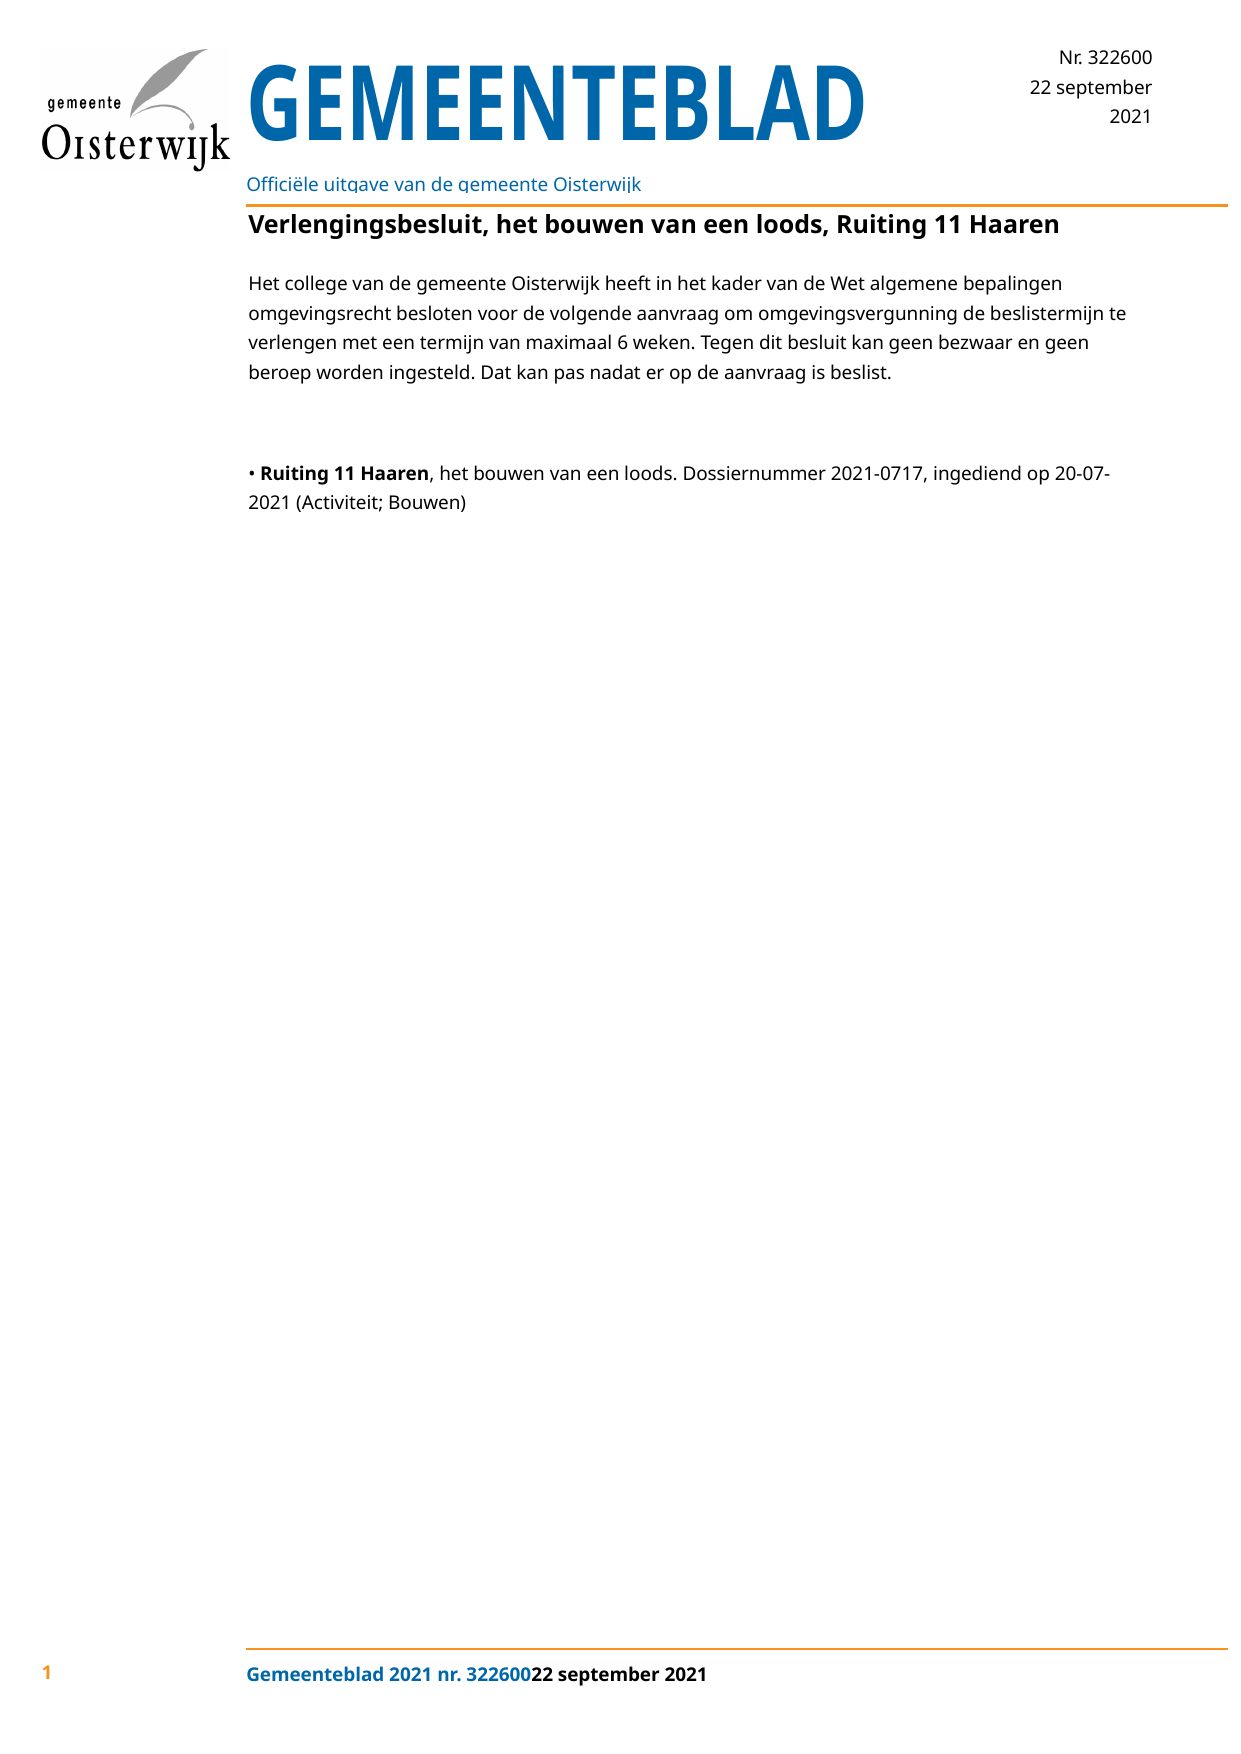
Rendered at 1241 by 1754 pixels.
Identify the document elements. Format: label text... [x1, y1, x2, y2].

text Het college van de gemeente Oisterwijk heeft in het kader van de Wet algemene bepalingen omgevingsrecht besloten voor de volgende aanvraag om omgevingsvergunning de beslistermijn te verlengen met een termijn van maximaal 6 weken. Tegen dit besluit kan geen bezwaar en geen beroep worden ingesteld. Dat kan pas nadat er op de aanvraag is beslist. [248, 270, 1152, 385]
picture [41, 47, 231, 172]
text Verlengingsbesluit, het bouwen van een loods, Ruiting 11 Haaren [248, 207, 1152, 241]
text • Ruiting 11 Haaren, het bouwen van een loods. Dossiernummer 2021-0717, ingediend op 20-07-2021 (Activiteit; Bouwen) [248, 460, 1152, 515]
